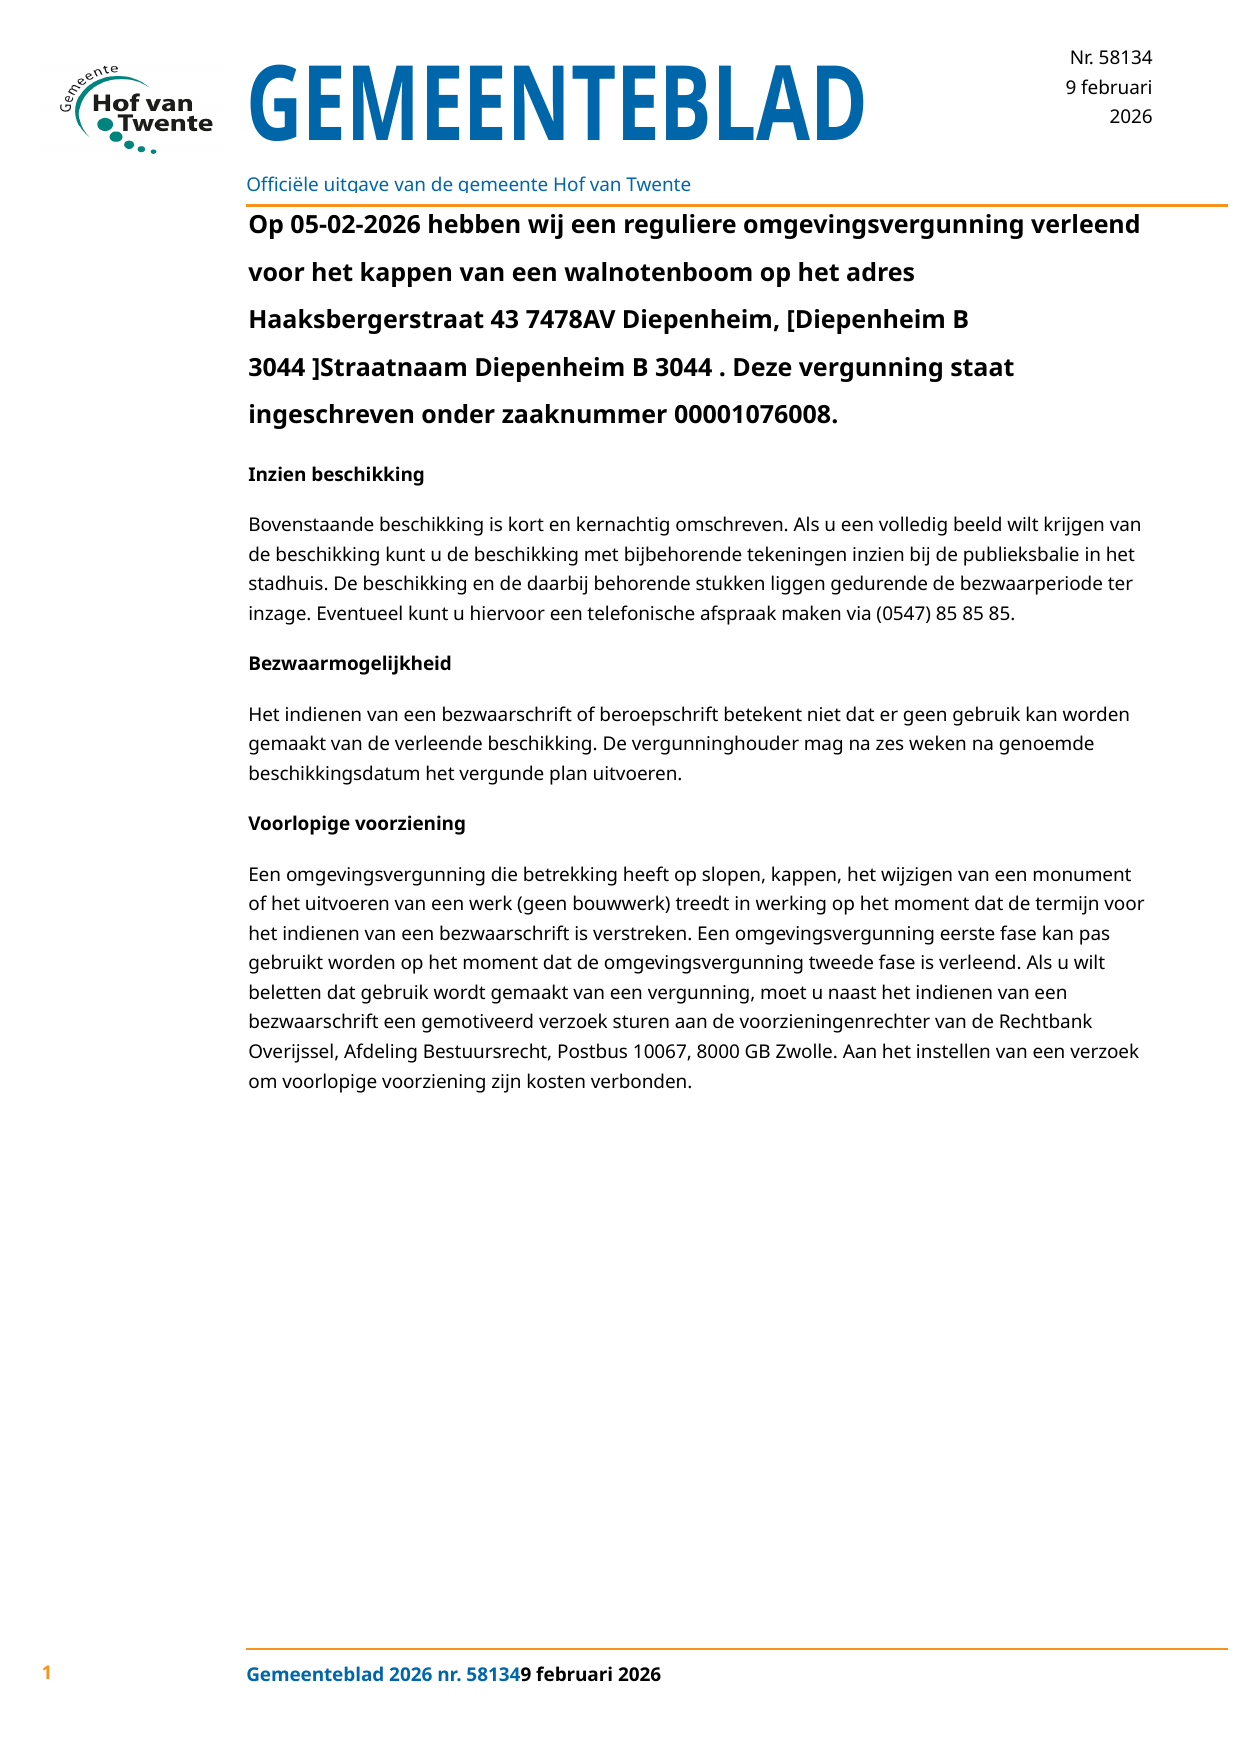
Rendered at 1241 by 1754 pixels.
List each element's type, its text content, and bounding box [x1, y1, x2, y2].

text Op 05-02-2026 hebben wij een reguliere omgevingsvergunning verleend voor het kappen van een walnotenboom op het adres Haaksbergerstraat 43 7478AV Diepenheim, [Diepenheim B 3044 ]Straatnaam Diepenheim B 3044 . Deze vergunning staat ingeschreven onder zaaknummer 00001076008. [248, 207, 1152, 431]
text Het indienen van een bezwaarschrift of beroepschrift betekent niet dat er geen gebruik kan worden gemaakt van de verleende beschikking. De vergunninghouder mag na zes weken na genoemde beschikkingsdatum het vergunde plan uitvoeren. [248, 701, 1152, 786]
text Inzien beschikking [248, 461, 1152, 486]
text Een omgevingsvergunning die betrekking heeft op slopen, kappen, het wijzigen van een monument of het uitvoeren van een werk (geen bouwwerk) treedt in werking op het moment dat de termijn voor het indienen van een bezwaarschrift is verstreken. Een omgevingsvergunning eerste fase kan pas gebruikt worden op het moment dat de omgevingsvergunning tweede fase is verleend. Als u wilt beletten dat gebruik wordt gemaakt van een vergunning, moet u naast het indienen van een bezwaarschrift een gemotiveerd verzoek sturen aan de voorzieningenrechter van de Rechtbank Overijssel, Afdeling Bestuursrecht, Postbus 10067, 8000 GB Zwolle. Aan het instellen van een verzoek om voorlopige voorziening zijn kosten verbonden. [248, 861, 1152, 1093]
text Bezwaarmogelijkheid [248, 650, 1152, 676]
picture [41, 47, 231, 172]
text Voorlopige voorziening [248, 810, 1152, 836]
text Bovenstaande beschikking is kort en kernachtig omschreven. Als u een volledig beeld wilt krijgen van de beschikking kunt u de beschikking met bijbehorende tekeningen inzien bij de publieksbalie in het stadhuis. De beschikking en de daarbij behorende stukken liggen gedurende de bezwaarperiode ter inzage. Eventueel kunt u hiervoor een telefonische afspraak maken via (0547) 85 85 85. [248, 511, 1152, 626]
